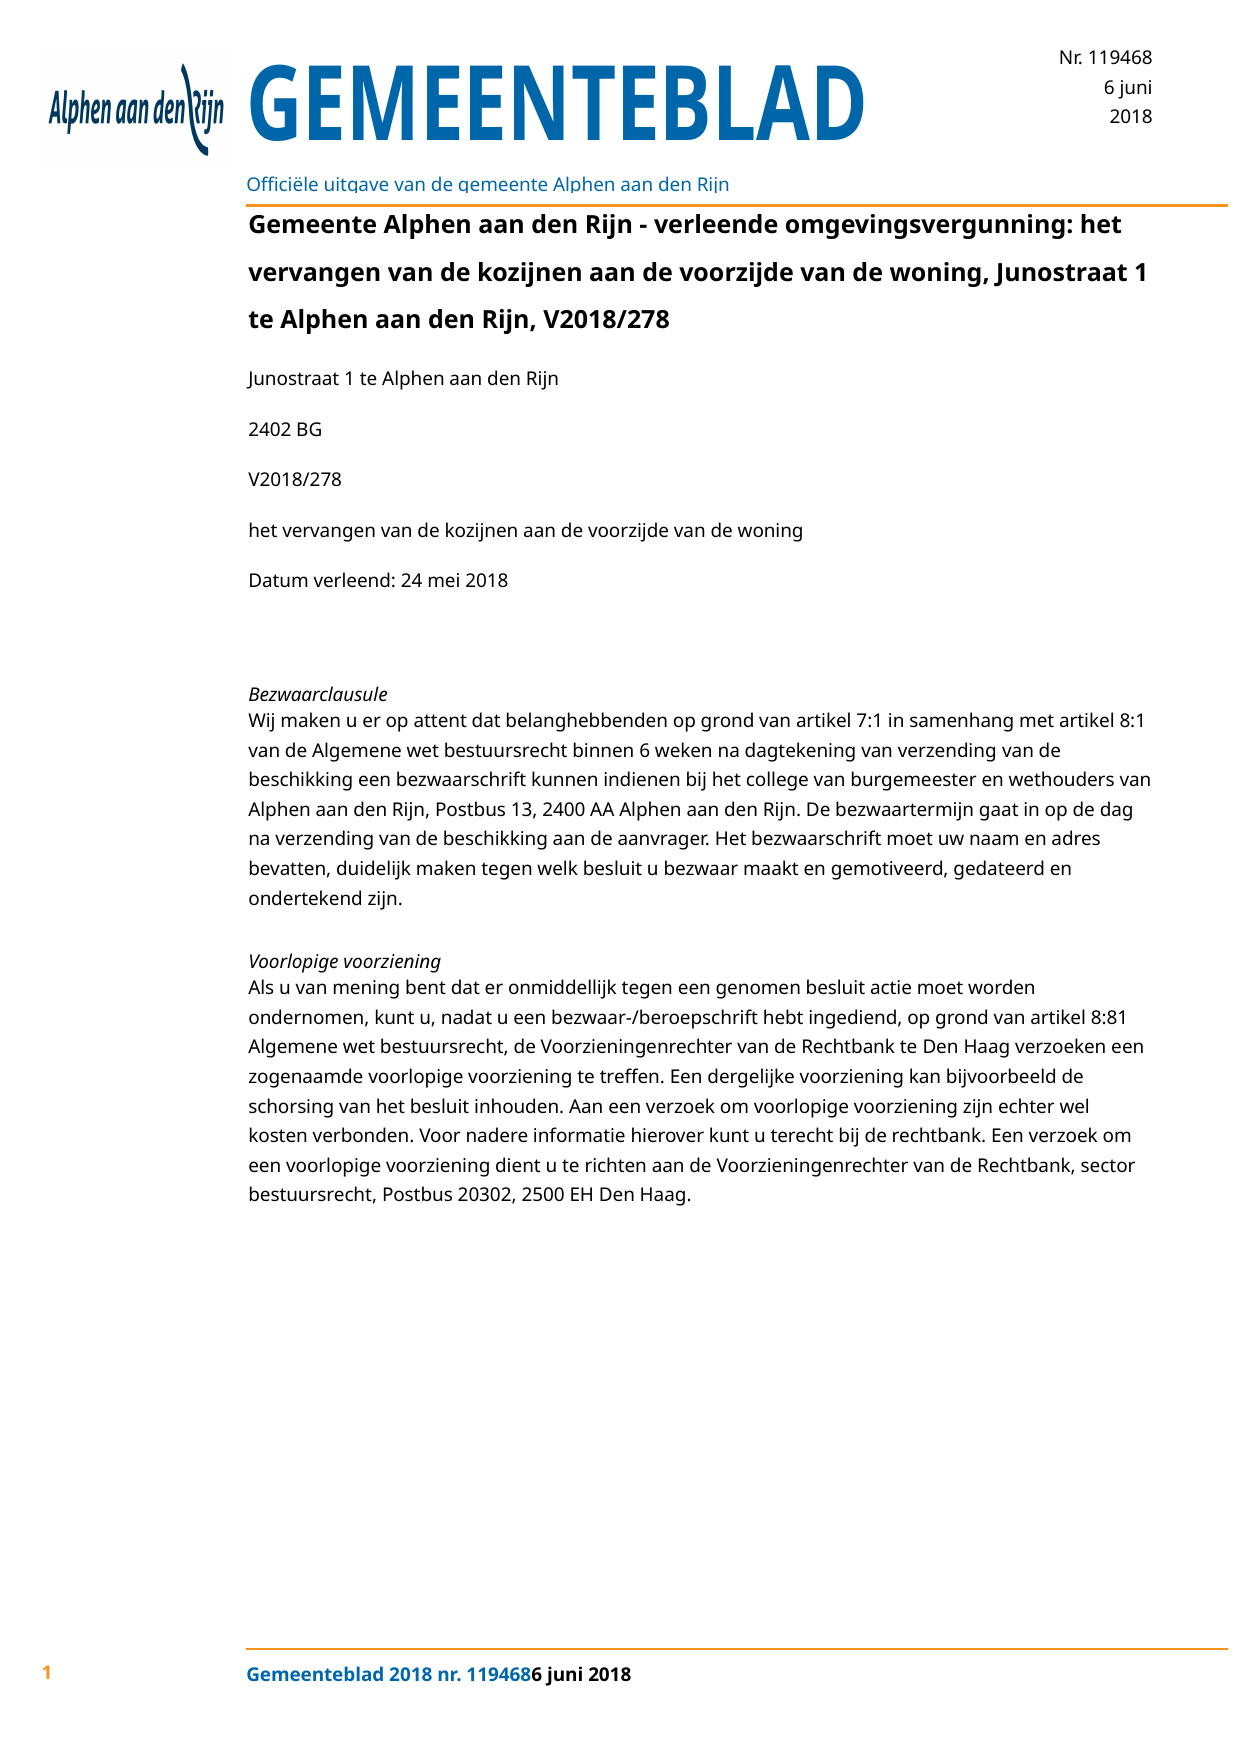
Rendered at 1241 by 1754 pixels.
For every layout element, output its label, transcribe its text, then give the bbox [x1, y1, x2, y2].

text Als u van mening bent dat er onmiddellijk tegen een genomen besluit actie moet worden ondernomen, kunt u, nadat u een bezwaar-/beroepschrift hebt ingediend, op grond van artikel 8:81 Algemene wet bestuursrecht, de Voorzieningenrechter van de Rechtbank te Den Haag verzoeken een zogenaamde voorlopige voorziening te treffen. Een dergelijke voorziening kan bijvoorbeeld de schorsing van het besluit inhouden. Aan een verzoek om voorlopige voorziening zijn echter wel kosten verbonden. Voor nadere informatie hierover kunt u terecht bij de rechtbank. Een verzoek om een voorlopige voorziening dient u te richten aan de Voorzieningenrechter van de Rechtbank, sector bestuursrecht, Postbus 20302, 2500 EH Den Haag. [248, 974, 1152, 1207]
text Gemeente Alphen aan den Rijn - verleende omgevingsvergunning: het vervangen van de kozijnen aan de voorzijde van de woning, Junostraat 1 te Alphen aan den Rijn, V2018/278 [248, 207, 1152, 336]
text Voorlopige voorziening [248, 949, 1152, 974]
text Bezwaarclausule [248, 682, 1152, 707]
text Junostraat 1 te Alphen aan den Rijn [248, 366, 1152, 391]
text het vervangen van de kozijnen aan de voorzijde van de woning [248, 517, 1152, 542]
text 2402 BG [248, 416, 1152, 442]
text Datum verleend: 24 mei 2018 [248, 567, 1152, 593]
text V2018/278 [248, 466, 1152, 492]
picture [41, 47, 231, 172]
text Wij maken u er op attent dat belanghebbenden op grond van artikel 7:1 in samenhang met artikel 8:1 van de Algemene wet bestuursrecht binnen 6 weken na dagtekening van verzending van de beschikking een bezwaarschrift kunnen indienen bij het college van burgemeester en wethouders van Alphen aan den Rijn, Postbus 13, 2400 AA Alphen aan den Rijn. De bezwaartermijn gaat in op de dag na verzending van de beschikking aan de aanvrager. Het bezwaarschrift moet uw naam en adres bevatten, duidelijk maken tegen welk besluit u bezwaar maakt en gemotiveerd, gedateerd en ondertekend zijn. [248, 707, 1152, 911]
